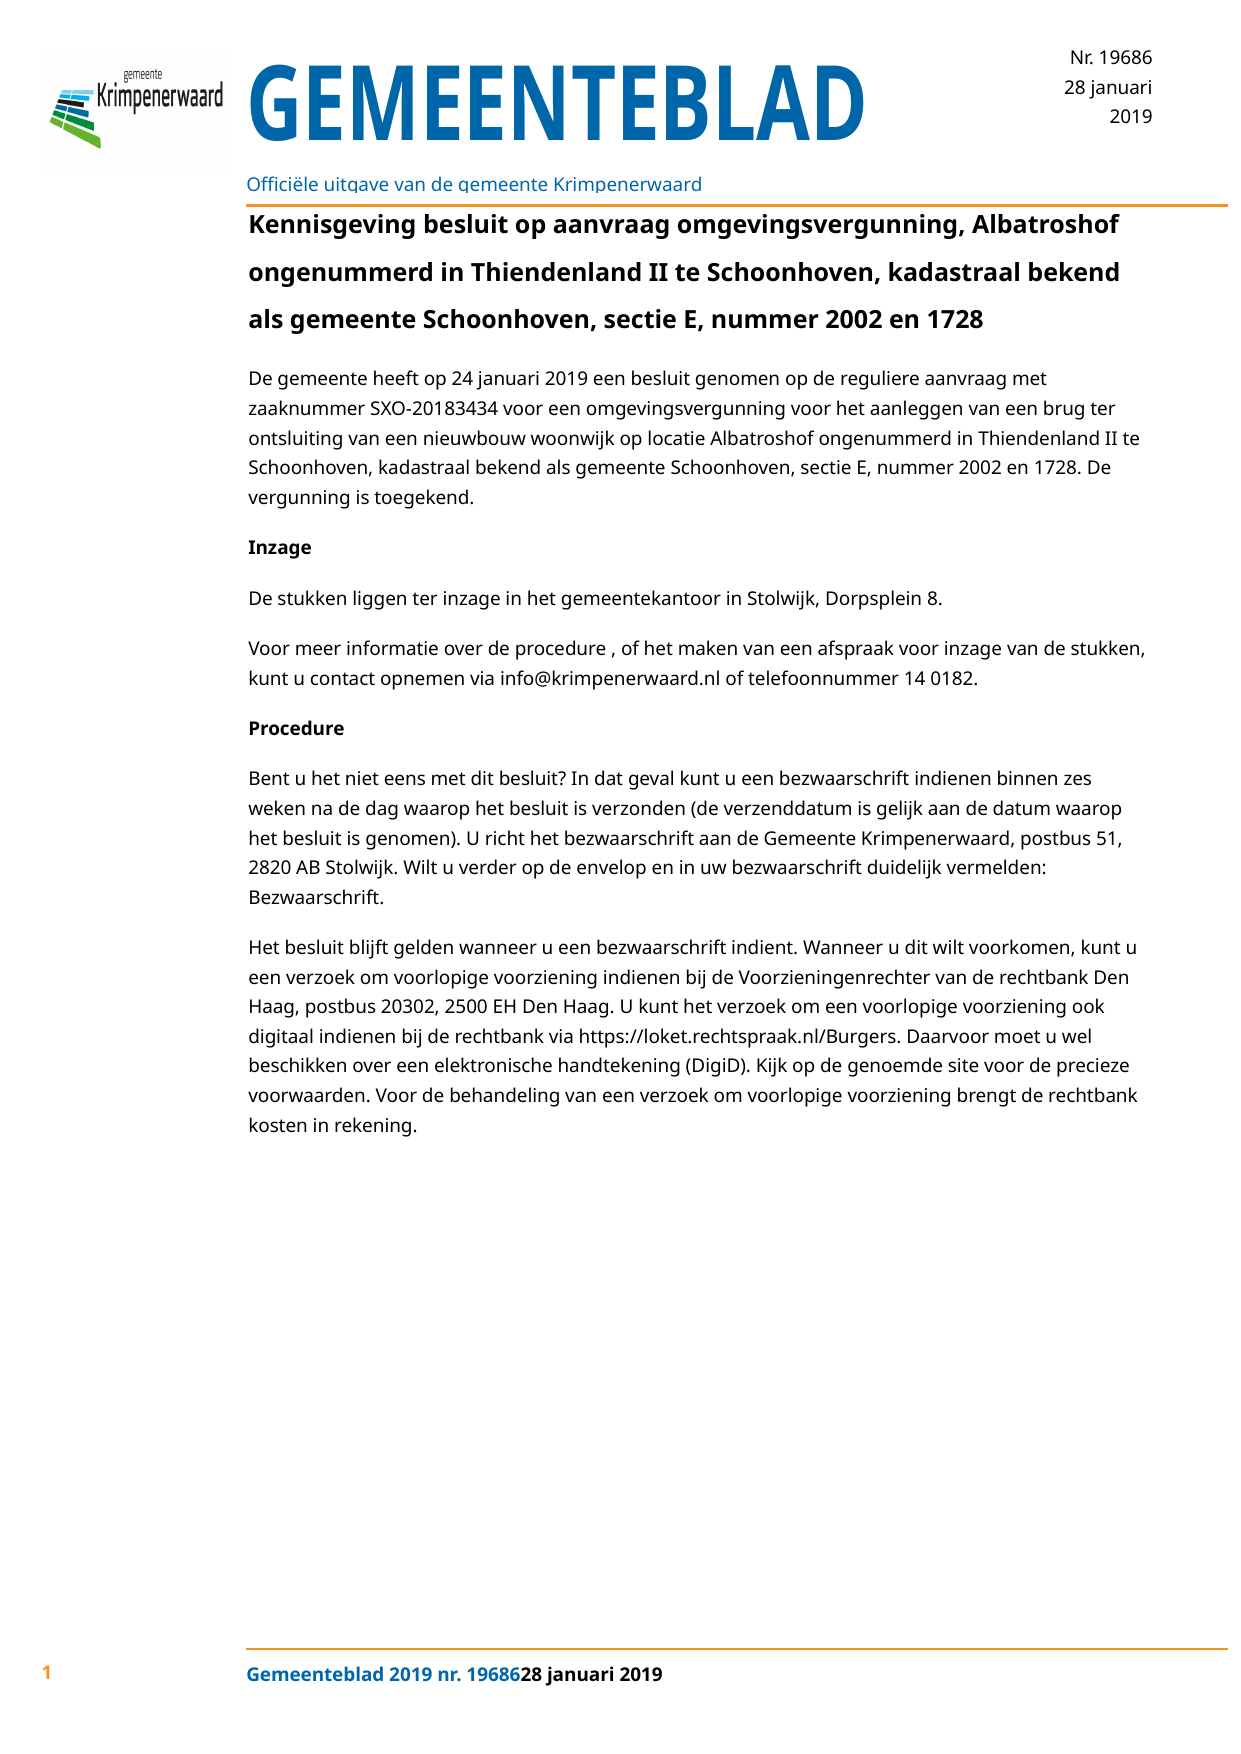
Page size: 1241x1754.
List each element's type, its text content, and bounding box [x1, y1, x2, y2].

text Bent u het niet eens met dit besluit? In dat geval kunt u een bezwaarschrift indienen binnen zes weken na de dag waarop het besluit is verzonden (de verzenddatum is gelijk aan de datum waarop het besluit is genomen). U richt het bezwaarschrift aan de Gemeente Krimpenerwaard, postbus 51, 2820 AB Stolwijk. Wilt u verder op de envelop en in uw bezwaarschrift duidelijk vermelden: Bezwaarschrift. [248, 766, 1152, 909]
text De gemeente heeft op 24 januari 2019 een besluit genomen op de reguliere aanvraag met zaaknummer SXO-20183434 voor een omgevingsvergunning voor het aanleggen van een brug ter ontsluiting van een nieuwbouw woonwijk op locatie Albatroshof ongenummerd in Thiendenland II te Schoonhoven, kadastraal bekend als gemeente Schoonhoven, sectie E, nummer 2002 en 1728. De vergunning is toegekend. [248, 366, 1152, 509]
text De stukken liggen ter inzage in het gemeentekantoor in Stolwijk, Dorpsplein 8. [248, 585, 1152, 610]
text Inzage [248, 534, 1152, 560]
text Voor meer informatie over de procedure , of het maken van een afspraak voor inzage van de stukken, kunt u contact opnemen via info@krimpenerwaard.nl of telefoonnummer 14 0182. [248, 635, 1152, 690]
text Kennisgeving besluit op aanvraag omgevingsvergunning, Albatroshof ongenummerd in Thiendenland II te Schoonhoven, kadastraal bekend als gemeente Schoonhoven, sectie E, nummer 2002 en 1728 [248, 207, 1152, 336]
text Procedure [248, 715, 1152, 741]
picture [41, 47, 231, 172]
text Het besluit blijft gelden wanneer u een bezwaarschrift indient. Wanneer u dit wilt voorkomen, kunt u een verzoek om voorlopige voorziening indienen bij de Voorzieningenrechter van de rechtbank Den Haag, postbus 20302, 2500 EH Den Haag. U kunt het verzoek om een voorlopige voorziening ook digitaal indienen bij de rechtbank via https://loket.rechtspraak.nl/Burgers. Daarvoor moet u wel beschikken over een elektronische handtekening (DigiD). Kijk op de genoemde site voor de precieze voorwaarden. Voor de behandeling van een verzoek om voorlopige voorziening brengt de rechtbank kosten in rekening. [248, 934, 1152, 1137]
